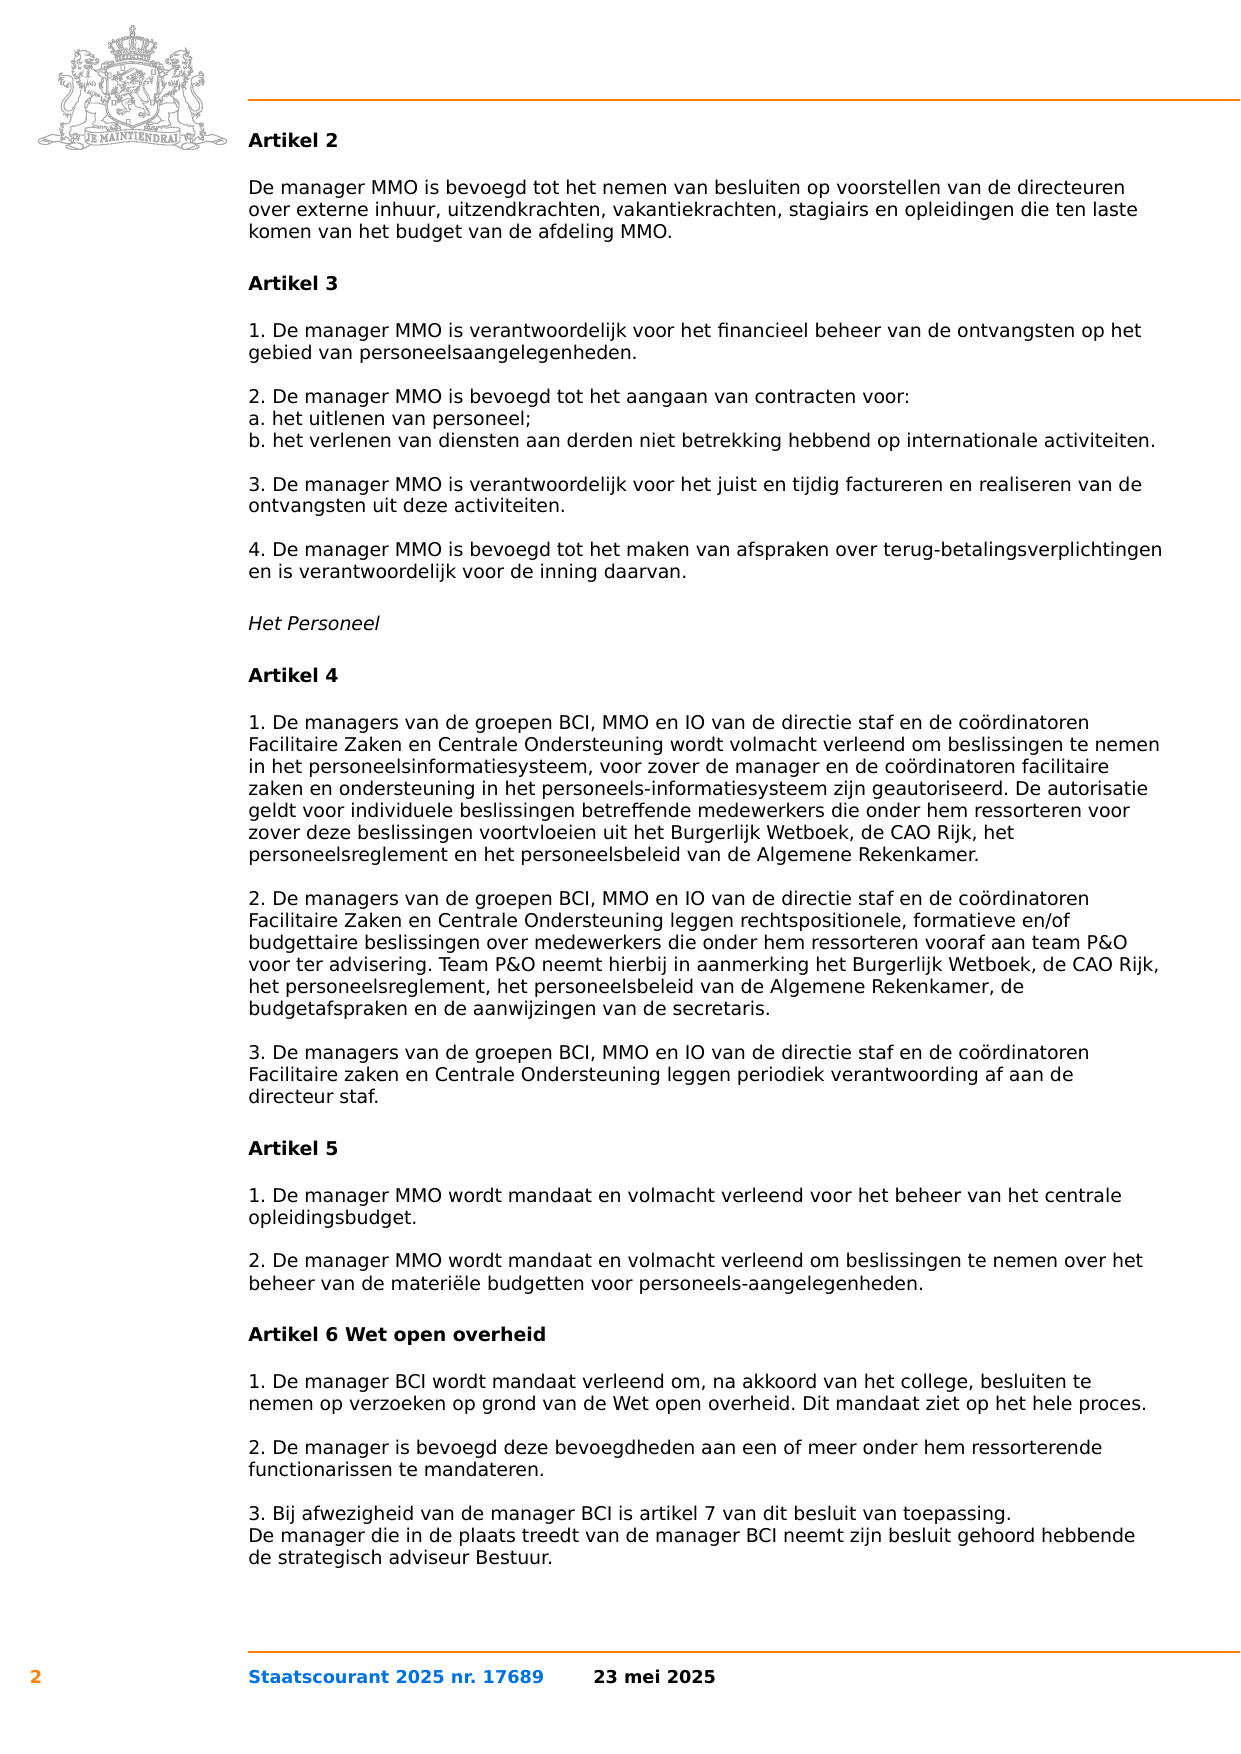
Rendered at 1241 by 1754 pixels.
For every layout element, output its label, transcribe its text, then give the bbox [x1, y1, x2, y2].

text a. het uitlenen van personeel; [248, 408, 1163, 429]
text 1. De managers van de groepen BCI, MMO en IO van de directie staf en de coördinatoren Facilitaire Zaken en Centrale Ondersteuning wordt volmacht verleend om beslissingen te nemen in het personeelsinformatiesysteem, voor zover de manager en de coördinatoren facilitaire zaken en ondersteuning in het personeels-informatiesysteem zijn geautoriseerd. De autorisatie geldt voor individuele beslissingen betreffende medewerkers die onder hem ressorteren voor zover deze beslissingen voortvloeien uit het Burgerlijk Wetboek, de CAO Rijk, het personeelsreglement en het personeelsbeleid van de Algemene Rekenkamer. [248, 712, 1163, 866]
picture [38, 25, 227, 150]
text b. het verlenen van diensten aan derden niet betrekking hebbend op internationale activiteiten. [248, 429, 1163, 452]
text 4. De manager MMO is bevoegd tot het maken van afspraken over terug-betalingsverplichtingen en is verantwoordelijk voor de inning daarvan. [248, 539, 1163, 583]
text 3. Bij afwezigheid van de manager BCI is artikel 7 van dit besluit van toepassing. [248, 1503, 1163, 1525]
text 3. De managers van de groepen BCI, MMO en IO van de directie staf en de coördinatoren Facilitaire zaken en Centrale Ondersteuning leggen periodiek verantwoording af aan de directeur staf. [248, 1042, 1163, 1108]
text De manager MMO is bevoegd tot het nemen van besluiten op voorstellen van de directeuren over externe inhuur, uitzendkrachten, vakantiekrachten, stagiairs en opleidingen die ten laste komen van het budget van de afdeling MMO. [248, 177, 1163, 243]
text 2. De manager is bevoegd deze bevoegdheden aan een of meer onder hem ressorterende functionarissen te mandateren. [248, 1437, 1163, 1481]
text De manager die in de plaats treedt van de manager BCI neemt zijn besluit gehoord hebbende de strategisch adviseur Bestuur. [248, 1525, 1163, 1569]
subtitle Het Personeel [248, 613, 1163, 635]
text 1. De manager MMO is verantwoordelijk voor het financieel beheer van de ontvangsten op het gebied van personeelsaangelegenheden. [248, 320, 1163, 364]
text 3. De manager MMO is verantwoordelijk voor het juist en tijdig factureren en realiseren van de ontvangsten uit deze activiteiten. [248, 473, 1163, 517]
text 2. De manager MMO wordt mandaat en volmacht verleend om beslissingen te nemen over het beheer van de materiële budgetten voor personeels-aangelegenheden. [248, 1250, 1163, 1294]
subtitle Artikel 2 [248, 130, 1163, 152]
text 2. De managers van de groepen BCI, MMO en IO van de directie staf en de coördinatoren Facilitaire Zaken en Centrale Ondersteuning leggen rechtspositionele, formatieve en/of budgettaire beslissingen over medewerkers die onder hem ressorteren vooraf aan team P&O voor ter advisering. Team P&O neemt hierbij in aanmerking het Burgerlijk Wetboek, de CAO Rijk, het personeelsreglement, het personeelsbeleid van de Algemene Rekenkamer, de budgetafspraken en de aanwijzingen van de secretaris. [248, 888, 1163, 1020]
text 2. De manager MMO is bevoegd tot het aangaan van contracten voor: [248, 386, 1163, 408]
text 1. De manager BCI wordt mandaat verleend om, na akkoord van het college, besluiten te nemen op verzoeken op grond van de Wet open overheid. Dit mandaat ziet op het hele proces. [248, 1371, 1163, 1415]
subtitle Artikel 5 [248, 1138, 1163, 1159]
text 1. De manager MMO wordt mandaat en volmacht verleend voor het beheer van het centrale opleidingsbudget. [248, 1184, 1163, 1228]
subtitle Artikel 3 [248, 273, 1163, 295]
subtitle Artikel 4 [248, 665, 1163, 687]
subtitle Artikel 6 Wet open overheid [248, 1324, 1163, 1346]
